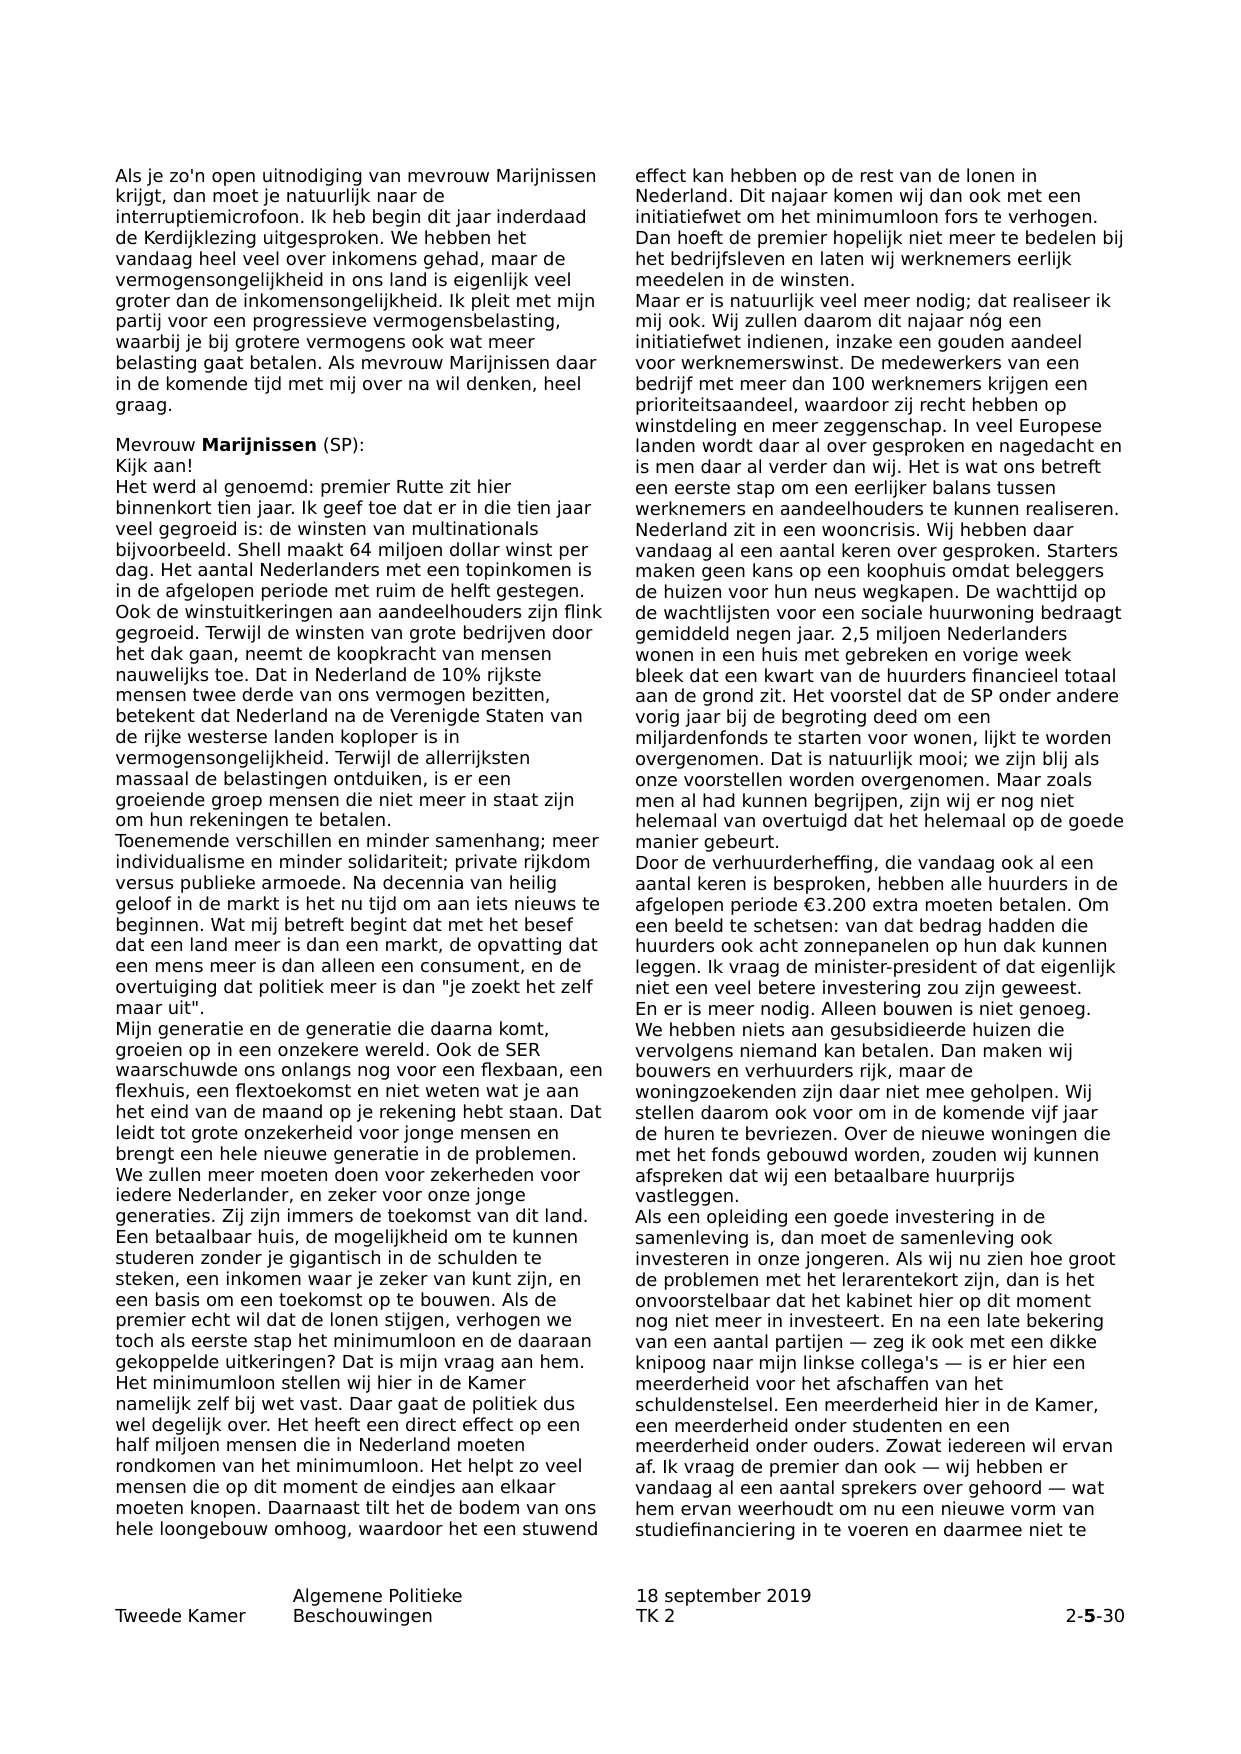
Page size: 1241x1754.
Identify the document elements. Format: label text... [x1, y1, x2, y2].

text Kijk aan! [115, 456, 605, 477]
text Mevrouw Marijnissen (SP): [115, 435, 605, 456]
text Nederland zit in een wooncrisis. Wij hebben daar vandaag al een aantal keren over gesproken. Starters maken geen kans op een koophuis omdat beleggers de huizen voor hun neus wegkapen. De wachttijd op de wachtlijsten voor een sociale huurwoning bedraagt gemiddeld negen jaar. 2,5 miljoen Nederlanders wonen in een huis met gebreken en vorige week bleek dat een kwart van de huurders financieel totaal aan de grond zit. Het voorstel dat de SP onder andere vorig jaar bij de begroting deed om een miljardenfonds te starten voor wonen, lijkt te worden overgenomen. Dat is natuurlijk mooi; we zijn blij als onze voorstellen worden overgenomen. Maar zoals men al had kunnen begrijpen, zijn wij er nog niet helemaal van overtuigd dat het helemaal op de goede manier gebeurt. [635, 519, 1125, 853]
text Als een opleiding een goede investering in de samenleving is, dan moet de samenleving ook investeren in onze jongeren. Als wij nu zien hoe groot de problemen met het lerarentekort zijn, dan is het onvoorstelbaar dat het kabinet hier op dit moment nog niet meer in investeert. En na een late bekering van een aantal partijen — zeg ik ook met een dikke knipoog naar mijn linkse collega's — is er hier een meerderheid voor het afschaffen van het schuldenstelsel. Een meerderheid hier in de Kamer, een meerderheid onder studenten en een meerderheid onder ouders. Zowat iedereen wil ervan af. Ik vraag de premier dan ook — wij hebben er vandaag al een aantal sprekers over gehoord — wat hem ervan weerhoudt om nu een nieuwe vorm van studiefinanciering in te voeren en daarmee niet te [635, 1207, 1125, 1540]
text Door de verhuurderheffing, die vandaag ook al een aantal keren is besproken, hebben alle huurders in de afgelopen periode €3.200 extra moeten betalen. Om een beeld te schetsen: van dat bedrag hadden die huurders ook acht zonnepanelen op hun dak kunnen leggen. Ik vraag de minister-president of dat eigenlijk niet een veel betere investering zou zijn geweest. [635, 853, 1125, 999]
text Het werd al genoemd: premier Rutte zit hier binnenkort tien jaar. Ik geef toe dat er in die tien jaar veel gegroeid is: de winsten van multinationals bijvoorbeeld. Shell maakt 64 miljoen dollar winst per dag. Het aantal Nederlanders met een topinkomen is in de afgelopen periode met ruim de helft gestegen. Ook de winstuitkeringen aan aandeelhouders zijn flink gegroeid. Terwijl de winsten van grote bedrijven door het dak gaan, neemt de koopkracht van mensen nauwelijks toe. Dat in Nederland de 10% rijkste mensen twee derde van ons vermogen bezitten, betekent dat Nederland na de Verenigde Staten van de rijke westerse landen koploper is in vermogensongelijkheid. Terwijl de allerrijksten massaal de belastingen ontduiken, is er een groeiende groep mensen die niet meer in staat zijn om hun rekeningen te betalen. [115, 477, 605, 831]
text Als je zo'n open uitnodiging van mevrouw Marijnissen krijgt, dan moet je natuurlijk naar de interruptiemicrofoon. Ik heb begin dit jaar inderdaad de Kerdijklezing uitgesproken. We hebben het vandaag heel veel over inkomens gehad, maar de vermogensongelijkheid in ons land is eigenlijk veel groter dan de inkomensongelijkheid. Ik pleit met mijn partij voor een progressieve vermogensbelasting, waarbij je bij grotere vermogens ook wat meer belasting gaat betalen. Als mevrouw Marijnissen daar in de komende tijd met mij over na wil denken, heel graag. [115, 165, 605, 415]
text Toenemende verschillen en minder samenhang; meer individualisme en minder solidariteit; private rijkdom versus publieke armoede. Na decennia van heilig geloof in de markt is het nu tijd om aan iets nieuws te beginnen. Wat mij betreft begint dat met het besef dat een land meer is dan een markt, de opvatting dat een mens meer is dan alleen een consument, en de overtuiging dat politiek meer is dan "je zoekt het zelf maar uit". [115, 831, 605, 1018]
text Mijn generatie en de generatie die daarna komt, groeien op in een onzekere wereld. Ook de SER waarschuwde ons onlangs nog voor een flexbaan, een flexhuis, een flextoekomst en niet weten wat je aan het eind van de maand op je rekening hebt staan. Dat leidt tot grote onzekerheid voor jonge mensen en brengt een hele nieuwe generatie in de problemen. We zullen meer moeten doen voor zekerheden voor iedere Nederlander, en zeker voor onze jonge generaties. Zij zijn immers de toekomst van dit land. Een betaalbaar huis, de mogelijkheid om te kunnen studeren zonder je gigantisch in de schulden te steken, een inkomen waar je zeker van kunt zijn, en een basis om een toekomst op te bouwen. Als de premier echt wil dat de lonen stijgen, verhogen we toch als eerste stap het minimumloon en de daaraan gekoppelde uitkeringen? Dat is mijn vraag aan hem. Het minimumloon stellen wij hier in de Kamer namelijk zelf bij wet vast. Daar gaat de politiek dus wel degelijk over. Het heeft een direct effect op een half miljoen mensen die in Nederland moeten rondkomen van het minimumloon. Het helpt zo veel mensen die op dit moment de eindjes aan elkaar moeten knopen. Daarnaast tilt het de bodem van ons hele loongebouw omhoog, waardoor het een stuwend [115, 1018, 605, 1539]
text effect kan hebben op de rest van de lonen in Nederland. Dit najaar komen wij dan ook met een initiatiefwet om het minimumloon fors te verhogen. Dan hoeft de premier hopelijk niet meer te bedelen bij het bedrijfsleven en laten wij werknemers eerlijk meedelen in de winsten. [635, 165, 1125, 290]
text En er is meer nodig. Alleen bouwen is niet genoeg. We hebben niets aan gesubsidieerde huizen die vervolgens niemand kan betalen. Dan maken wij bouwers en verhuurders rijk, maar de woningzoekenden zijn daar niet mee geholpen. Wij stellen daarom ook voor om in de komende vijf jaar de huren te bevriezen. Over de nieuwe woningen die met het fonds gebouwd worden, zouden wij kunnen afspreken dat wij een betaalbare huurprijs vastleggen. [635, 999, 1125, 1207]
text Maar er is natuurlijk veel meer nodig; dat realiseer ik mij ook. Wij zullen daarom dit najaar nóg een initiatiefwet indienen, inzake een gouden aandeel voor werknemerswinst. De medewerkers van een bedrijf met meer dan 100 werknemers krijgen een prioriteitsaandeel, waardoor zij recht hebben op winstdeling en meer zeggenschap. In veel Europese landen wordt daar al over gesproken en nagedacht en is men daar al verder dan wij. Het is wat ons betreft een eerste stap om een eerlijker balans tussen werknemers en aandeelhouders te kunnen realiseren. [635, 290, 1125, 519]
